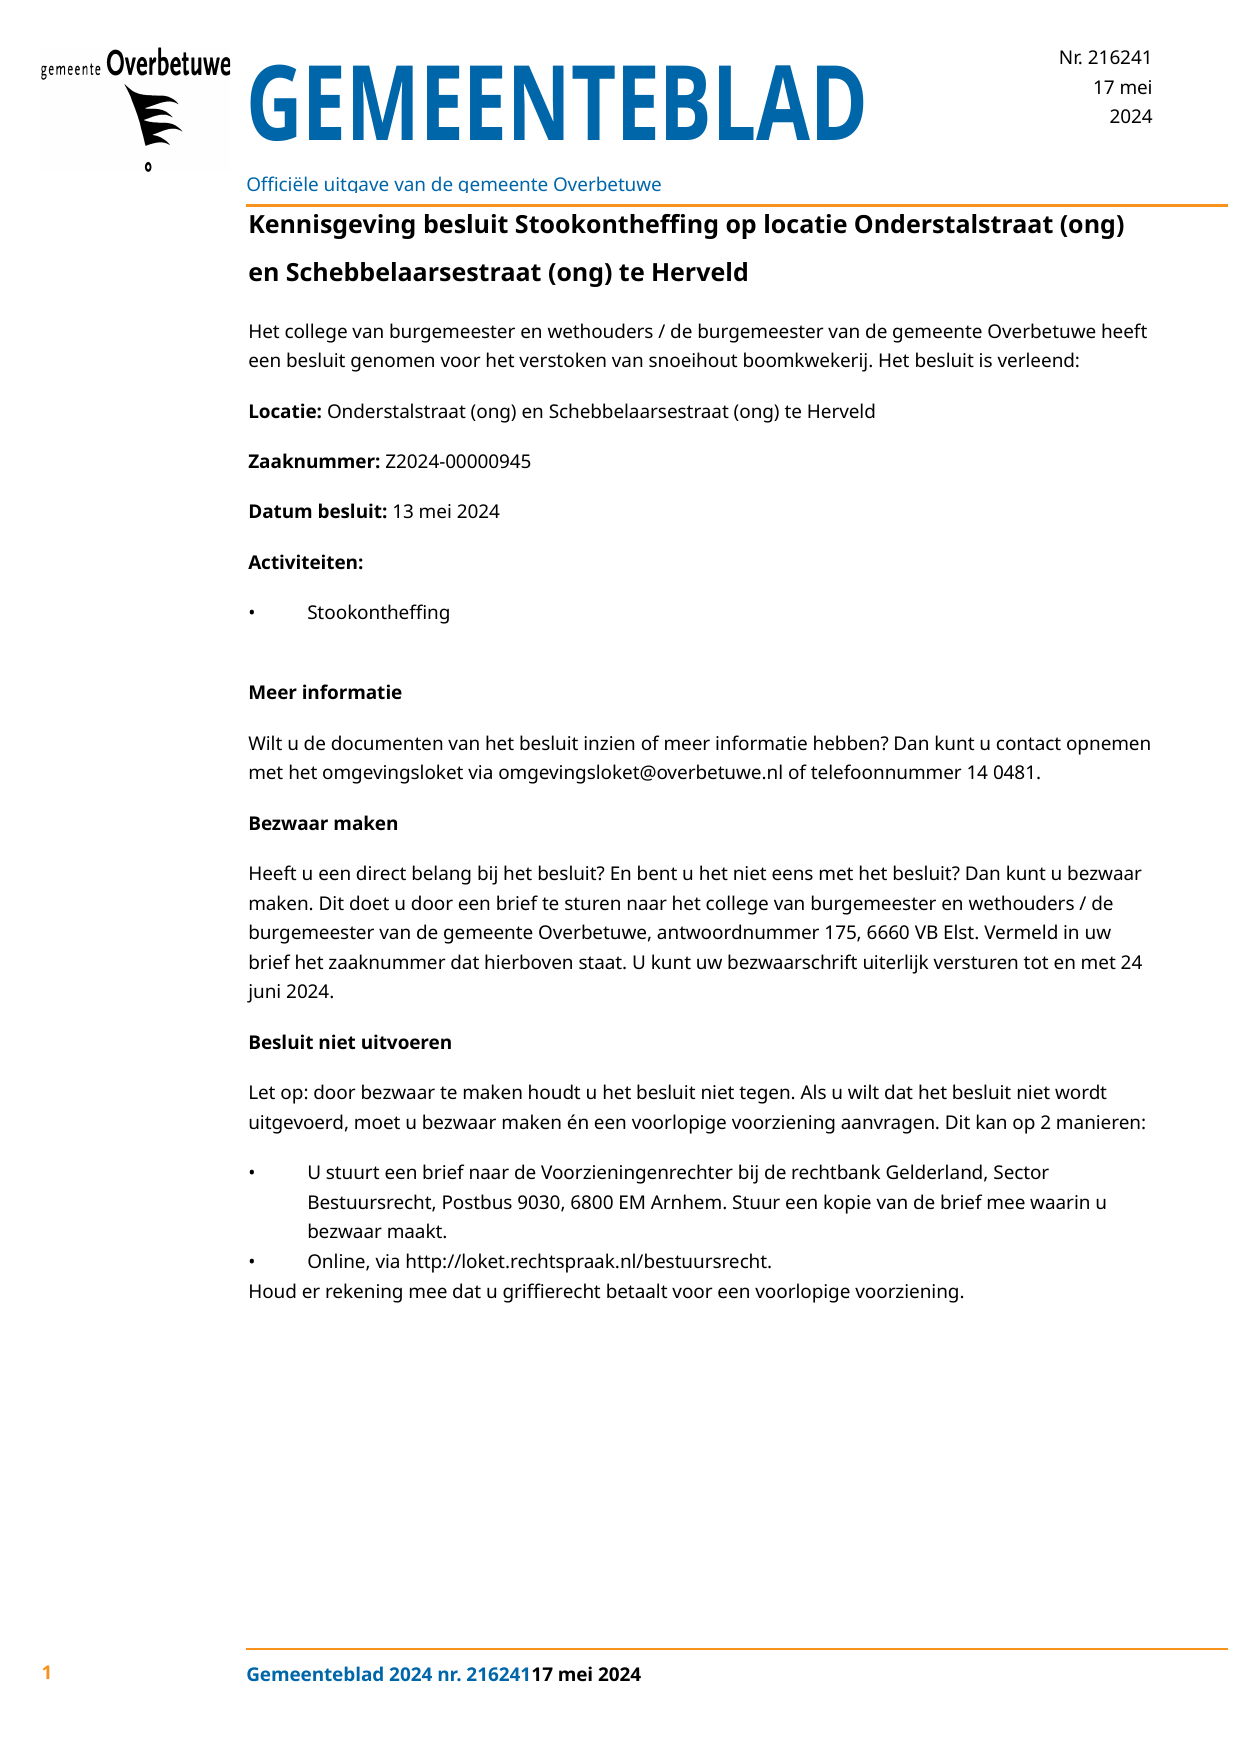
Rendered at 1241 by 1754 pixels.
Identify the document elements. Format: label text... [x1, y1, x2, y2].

text Locatie: Onderstalstraat (ong) en Schebbelaarsestraat (ong) te Herveld [248, 398, 1152, 424]
text Zaaknummer: Z2024-00000945 [248, 448, 1152, 474]
list Stookontheffing [248, 599, 1152, 625]
text Meer informatie [248, 679, 1152, 705]
text Heeft u een direct belang bij het besluit? En bent u het niet eens met het besluit? Dan kunt u bezwaar maken. Dit doet u door een brief te sturen naar het college van burgemeester en wethouders / de burgemeester van de gemeente Overbetuwe, antwoordnummer 175, 6660 VB Elst. Vermeld in uw brief het zaaknummer dat hierboven staat. U kunt uw bezwaarschrift uiterlijk versturen tot en met 24 juni 2024. [248, 860, 1152, 1004]
text Kennisgeving besluit Stookontheffing op locatie Onderstalstraat (ong) en Schebbelaarsestraat (ong) te Herveld [248, 207, 1152, 288]
text Activiteiten: [248, 549, 1152, 575]
text Houd er rekening mee dat u griffierecht betaalt voor een voorlopige voorziening. [248, 1278, 1152, 1304]
text Bezwaar maken [248, 810, 1152, 836]
text Het college van burgemeester en wethouders / de burgemeester van de gemeente Overbetuwe heeft een besluit genomen voor het verstoken van snoeihout boomkwekerij. Het besluit is verleend: [248, 318, 1152, 373]
text Besluit niet uitvoeren [248, 1029, 1152, 1055]
picture [41, 47, 231, 172]
list U stuurt een brief naar de Voorzieningenrechter bij de rechtbank Gelderland, Sector Bestuursrecht, Postbus 9030, 6800 EM Arnhem. Stuur een kopie van de brief mee waarin u bezwaar maakt. [248, 1159, 1152, 1244]
list Online, via http://loket.rechtspraak.nl/bestuursrecht. [248, 1248, 1152, 1274]
text Let op: door bezwaar te maken houdt u het besluit niet tegen. Als u wilt dat het besluit niet wordt uitgevoerd, moet u bezwaar maken én een voorlopige voorziening aanvragen. Dit kan op 2 manieren: [248, 1079, 1152, 1135]
text Datum besluit: 13 mei 2024 [248, 499, 1152, 524]
text Wilt u de documenten van het besluit inzien of meer informatie hebben? Dan kunt u contact opnemen met het omgevingsloket via omgevingsloket@overbetuwe.nl of telefoonnummer 14 0481. [248, 730, 1152, 785]
